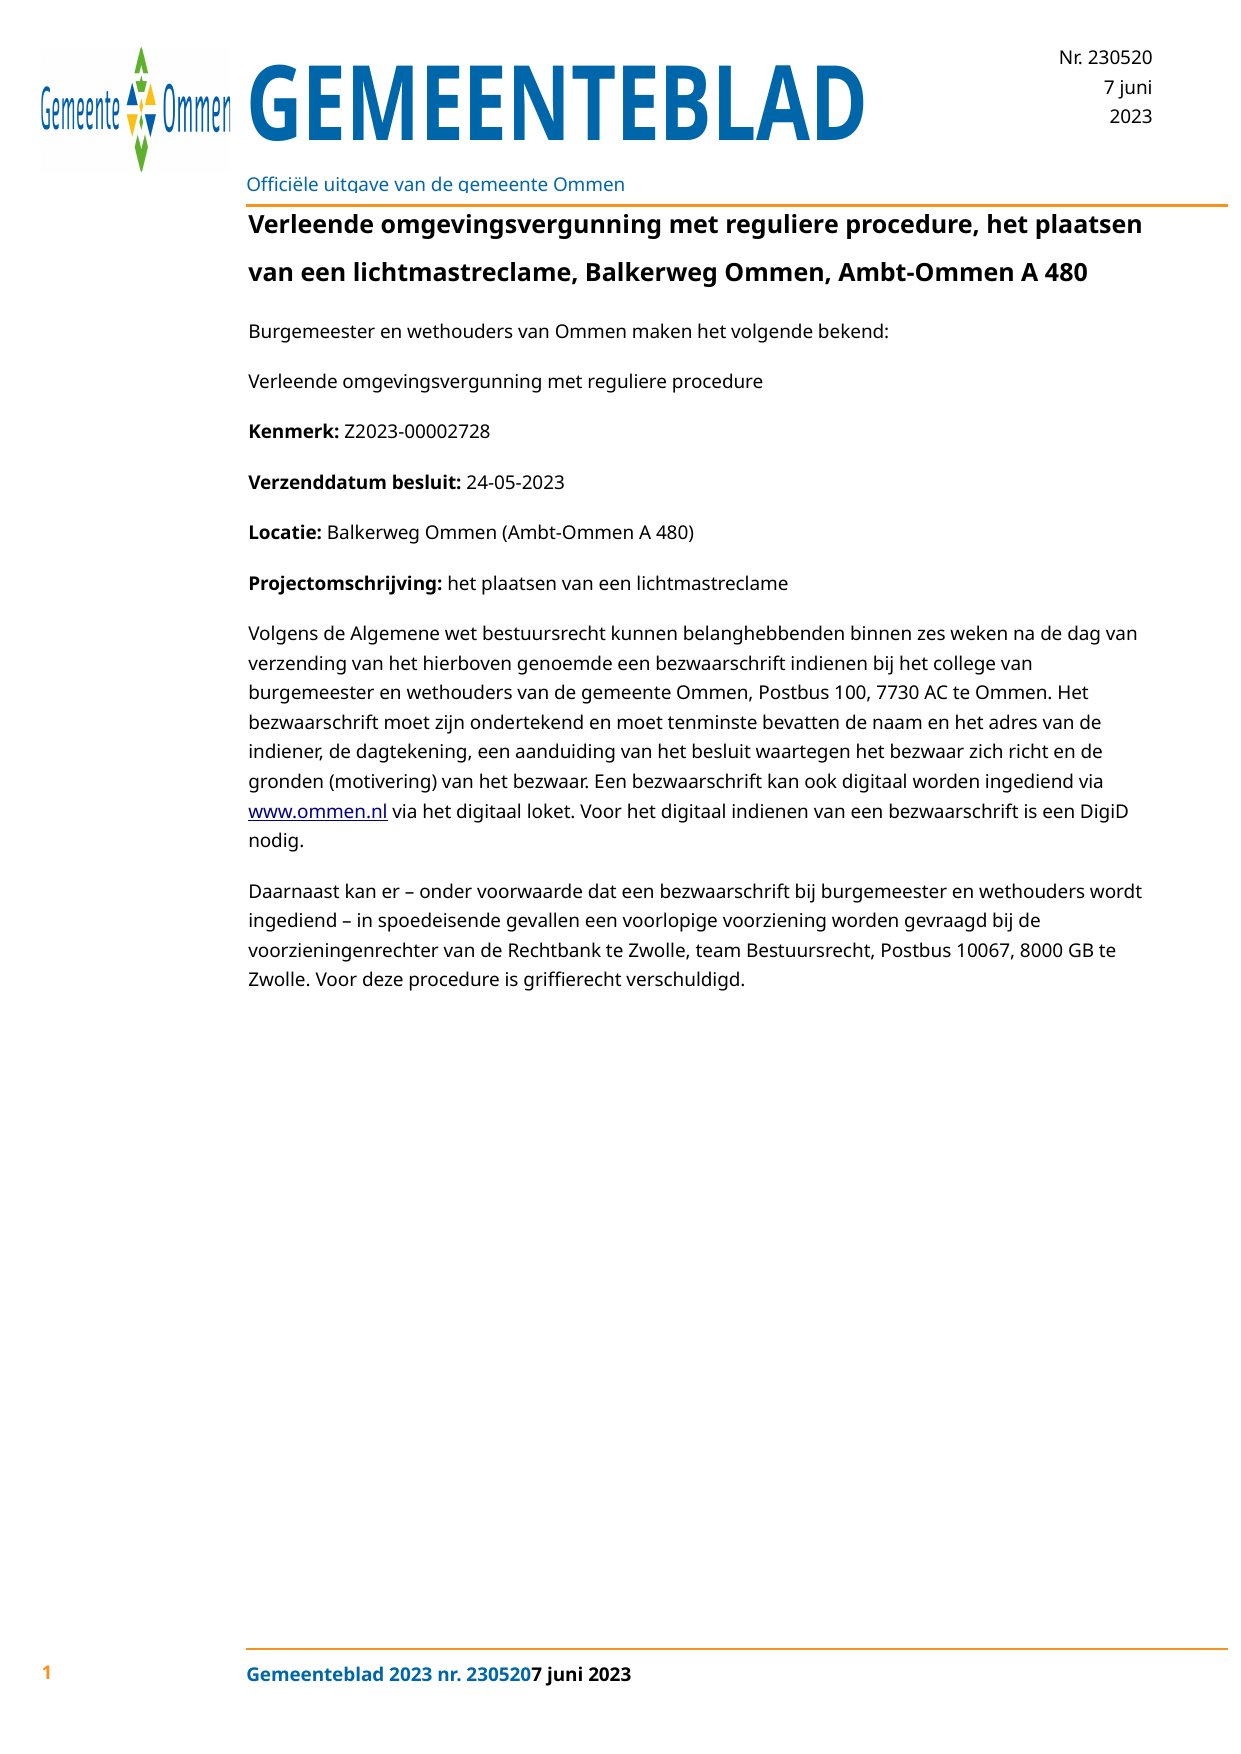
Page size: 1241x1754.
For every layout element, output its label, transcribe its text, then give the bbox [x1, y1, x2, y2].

text Verleende omgevingsvergunning met reguliere procedure [248, 368, 1152, 394]
text Burgemeester en wethouders van Ommen maken het volgende bekend: [248, 318, 1152, 344]
text Volgens de Algemene wet bestuursrecht kunnen belanghebbenden binnen zes weken na de dag van verzending van het hierboven genoemde een bezwaarschrift indienen bij het college van burgemeester en wethouders van de gemeente Ommen, Postbus 100, 7730 AC te Ommen. Het bezwaarschrift moet zijn ondertekend en moet tenminste bevatten de naam en het adres van de indiener, de dagtekening, een aanduiding van het besluit waartegen het bezwaar zich richt en de gronden (motivering) van het bezwaar. Een bezwaarschrift kan ook digitaal worden ingediend via www.ommen.nl via het digitaal loket. Voor het digitaal indienen van een bezwaarschrift is een DigiD nodig. [248, 620, 1152, 853]
text Projectomschrijving: het plaatsen van een lichtmastreclame [248, 570, 1152, 596]
text Kenmerk: Z2023-00002728 [248, 419, 1152, 444]
text Verleende omgevingsvergunning met reguliere procedure, het plaatsen van een lichtmastreclame, Balkerweg Ommen, Ambt-Ommen A 480 [248, 207, 1152, 288]
text Verzenddatum besluit: 24-05-2023 [248, 469, 1152, 495]
picture [41, 47, 231, 172]
text Locatie: Balkerweg Ommen (Ambt-Ommen A 480) [248, 519, 1152, 545]
text Daarnaast kan er – onder voorwaarde dat een bezwaarschrift bij burgemeester en wethouders wordt ingediend – in spoedeisende gevallen een voorlopige voorziening worden gevraagd bij de voorzieningenrechter van de Rechtbank te Zwolle, team Bestuursrecht, Postbus 10067, 8000 GB te Zwolle. Voor deze procedure is griffierecht verschuldigd. [248, 878, 1152, 992]
